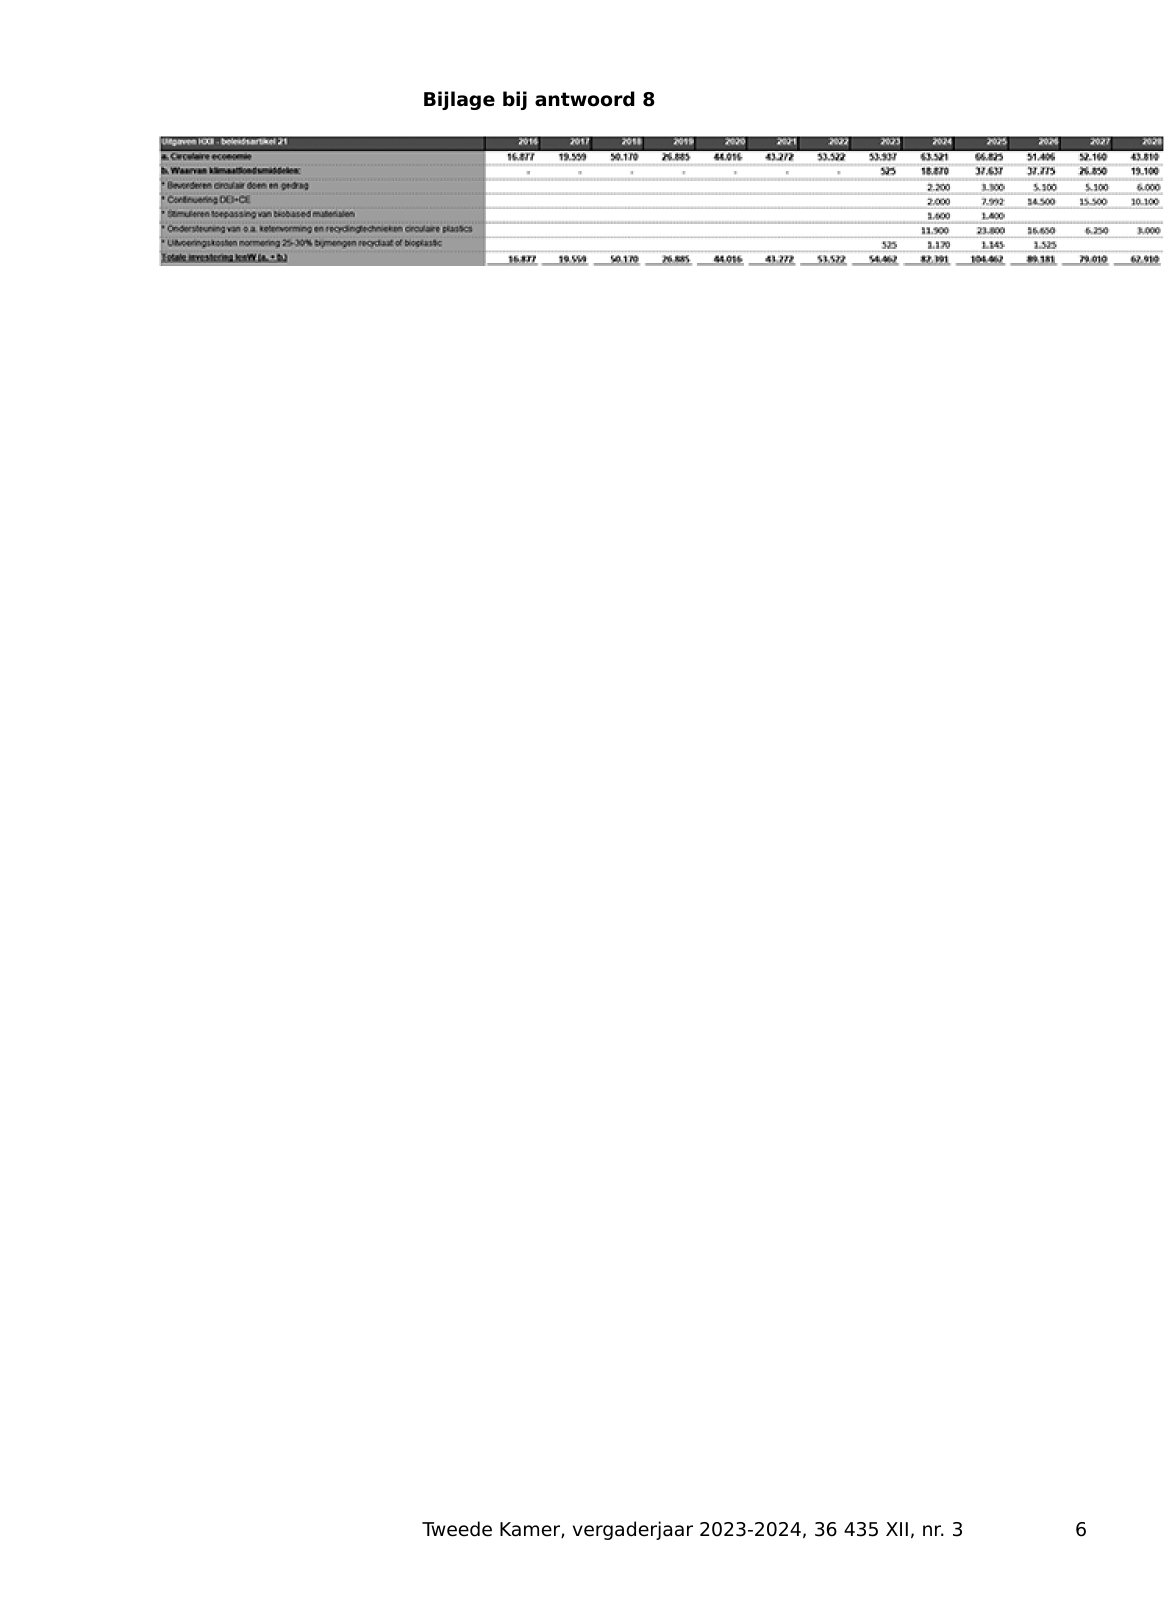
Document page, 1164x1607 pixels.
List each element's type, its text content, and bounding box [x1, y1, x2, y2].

subtitle Bijlage bij antwoord 8 [77, 89, 1087, 111]
picture [159, 136, 1164, 266]
